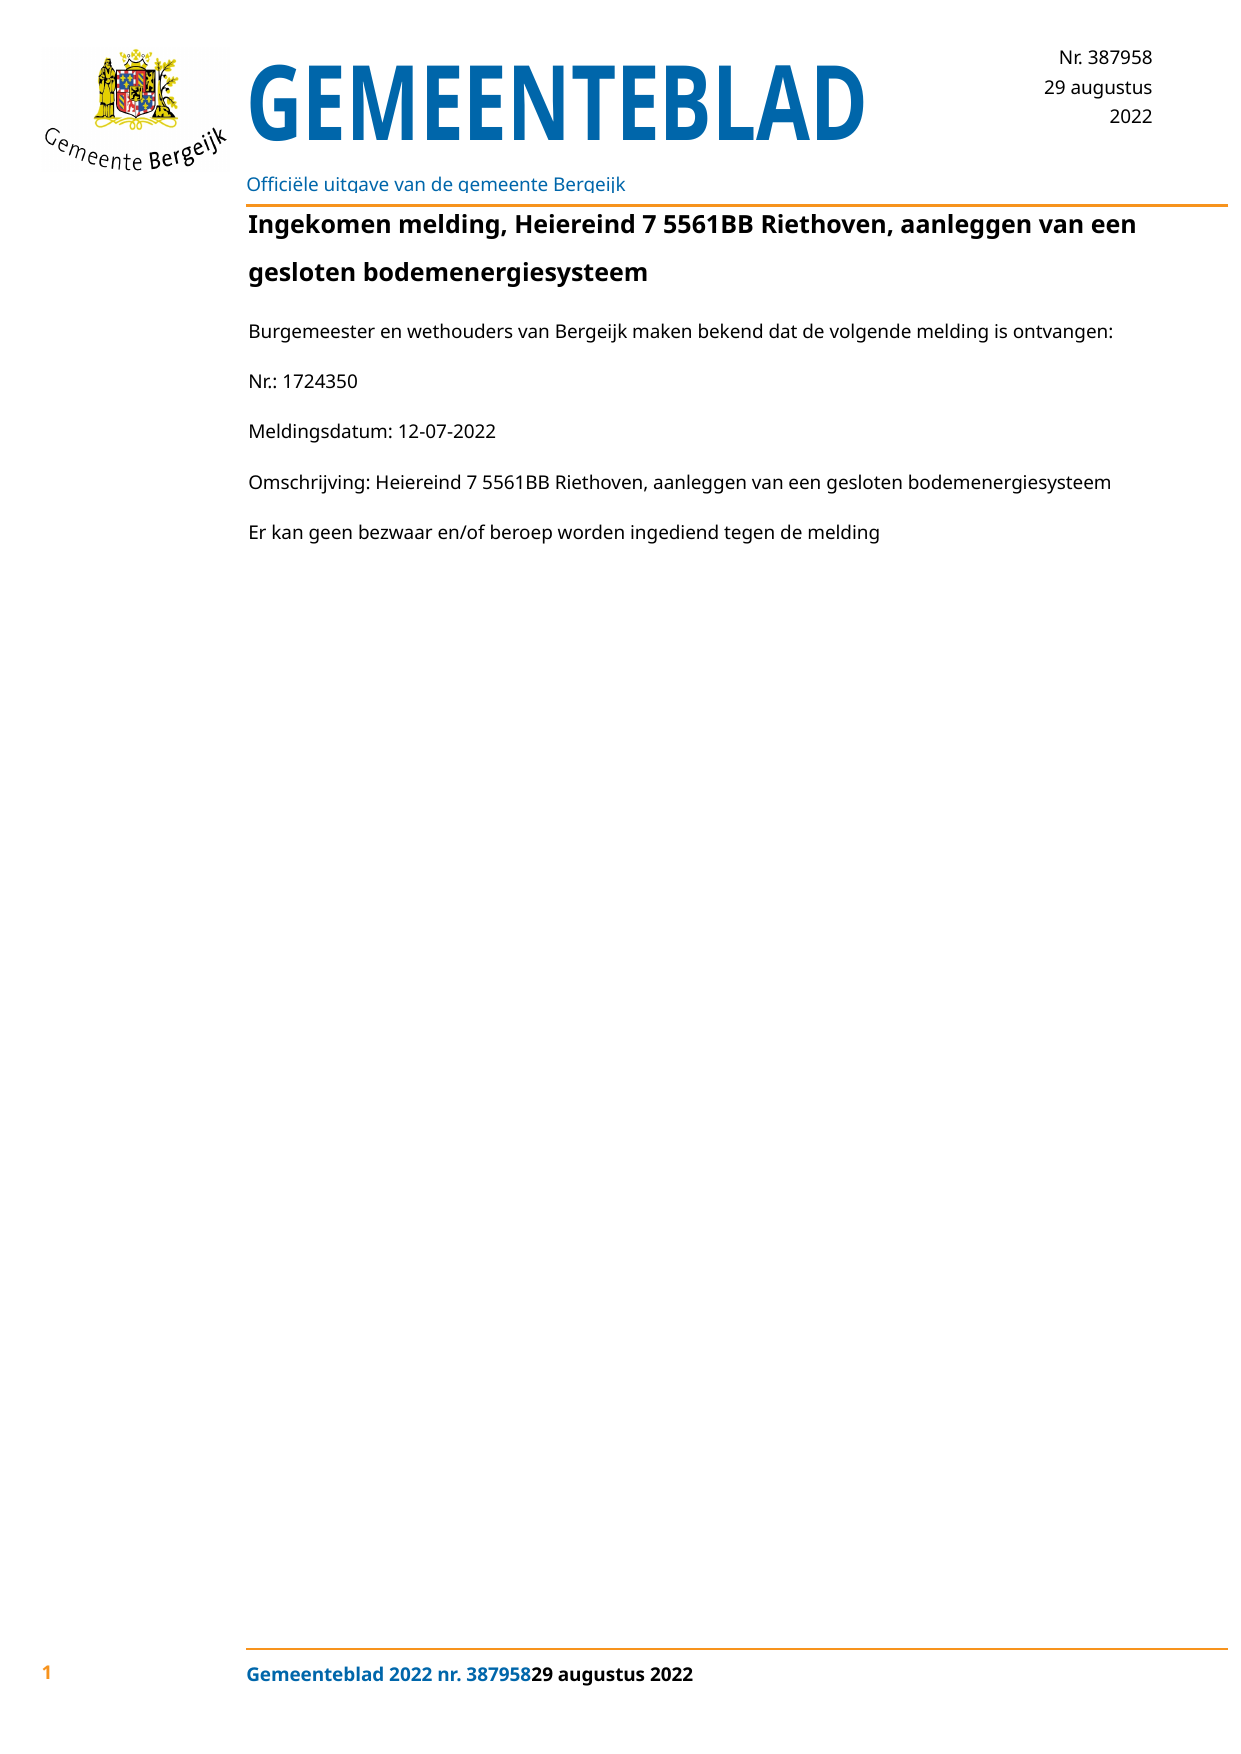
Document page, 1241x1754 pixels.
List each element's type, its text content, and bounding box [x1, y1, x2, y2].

text Meldingsdatum: 12-07-2022 [248, 419, 1152, 444]
text Ingekomen melding, Heiereind 7 5561BB Riethoven, aanleggen van een gesloten bodemenergiesysteem [248, 207, 1152, 288]
picture [41, 47, 231, 172]
text Omschrijving: Heiereind 7 5561BB Riethoven, aanleggen van een gesloten bodemenergiesysteem [248, 469, 1152, 495]
text Nr.: 1724350 [248, 368, 1152, 394]
text Er kan geen bezwaar en/of beroep worden ingediend tegen de melding [248, 519, 1152, 545]
text Burgemeester en wethouders van Bergeijk maken bekend dat de volgende melding is ontvangen: [248, 318, 1152, 344]
